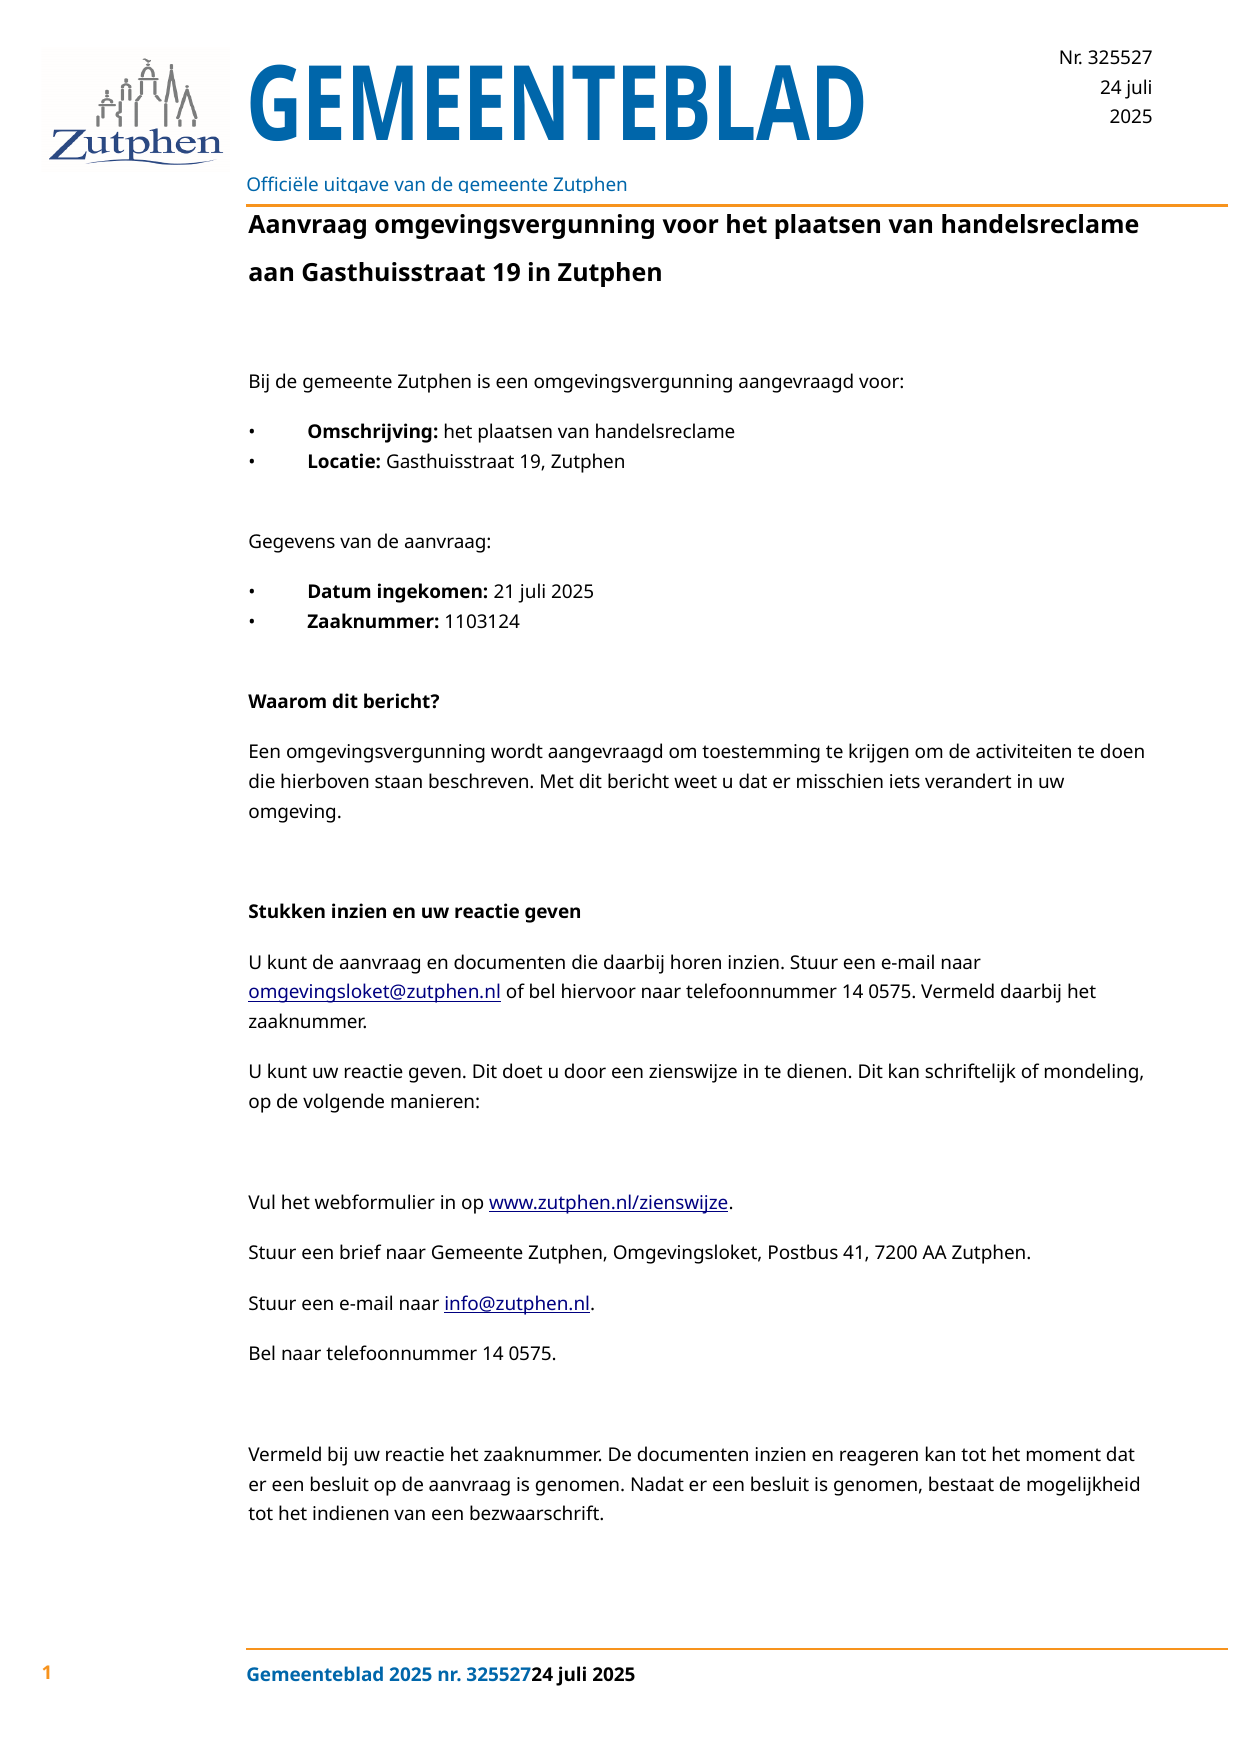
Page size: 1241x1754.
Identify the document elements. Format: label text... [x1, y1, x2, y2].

list Omschrijving: het plaatsen van handelsreclame [248, 419, 1152, 444]
text Waarom dit bericht? [248, 688, 1152, 714]
text Gegevens van de aanvraag: [248, 528, 1152, 554]
text U kunt de aanvraag en documenten die daarbij horen inzien. Stuur een e-mail naar omgevingsloket@zutphen.nl of bel hiervoor naar telefoonnummer 14 0575. Vermeld daarbij het zaaknummer. [248, 949, 1152, 1034]
text Bel naar telefoonnummer 14 0575. [248, 1340, 1152, 1366]
list Zaaknummer: 1103124 [248, 608, 1152, 634]
list Datum ingekomen: 21 juli 2025 [248, 579, 1152, 604]
text Een omgevingsvergunning wordt aangevraagd om toestemming te krijgen om de activiteiten te doen die hierboven staan beschreven. Met dit bericht weet u dat er misschien iets verandert in uw omgeving. [248, 739, 1152, 824]
picture [41, 47, 231, 172]
text Bij de gemeente Zutphen is een omgevingsvergunning aangevraagd voor: [248, 368, 1152, 394]
text Stuur een brief naar Gemeente Zutphen, Omgevingsloket, Postbus 41, 7200 AA Zutphen. [248, 1239, 1152, 1265]
text Stukken inzien en uw reactie geven [248, 899, 1152, 924]
text U kunt uw reactie geven. Dit doet u door een zienswijze in te dienen. Dit kan schriftelijk of mondeling, op de volgende manieren: [248, 1059, 1152, 1114]
text Vul het webformulier in op www.zutphen.nl/zienswijze. [248, 1189, 1152, 1215]
text Stuur een e-mail naar info@zutphen.nl. [248, 1290, 1152, 1316]
list Locatie: Gasthuisstraat 19, Zutphen [248, 448, 1152, 474]
text Vermeld bij uw reactie het zaaknummer. De documenten inzien en reageren kan tot het moment dat er een besluit op de aanvraag is genomen. Nadat er een besluit is genomen, bestaat de mogelijkheid tot het indienen van een bezwaarschrift. [248, 1441, 1152, 1526]
text Aanvraag omgevingsvergunning voor het plaatsen van handelsreclame aan Gasthuisstraat 19 in Zutphen [248, 207, 1152, 288]
